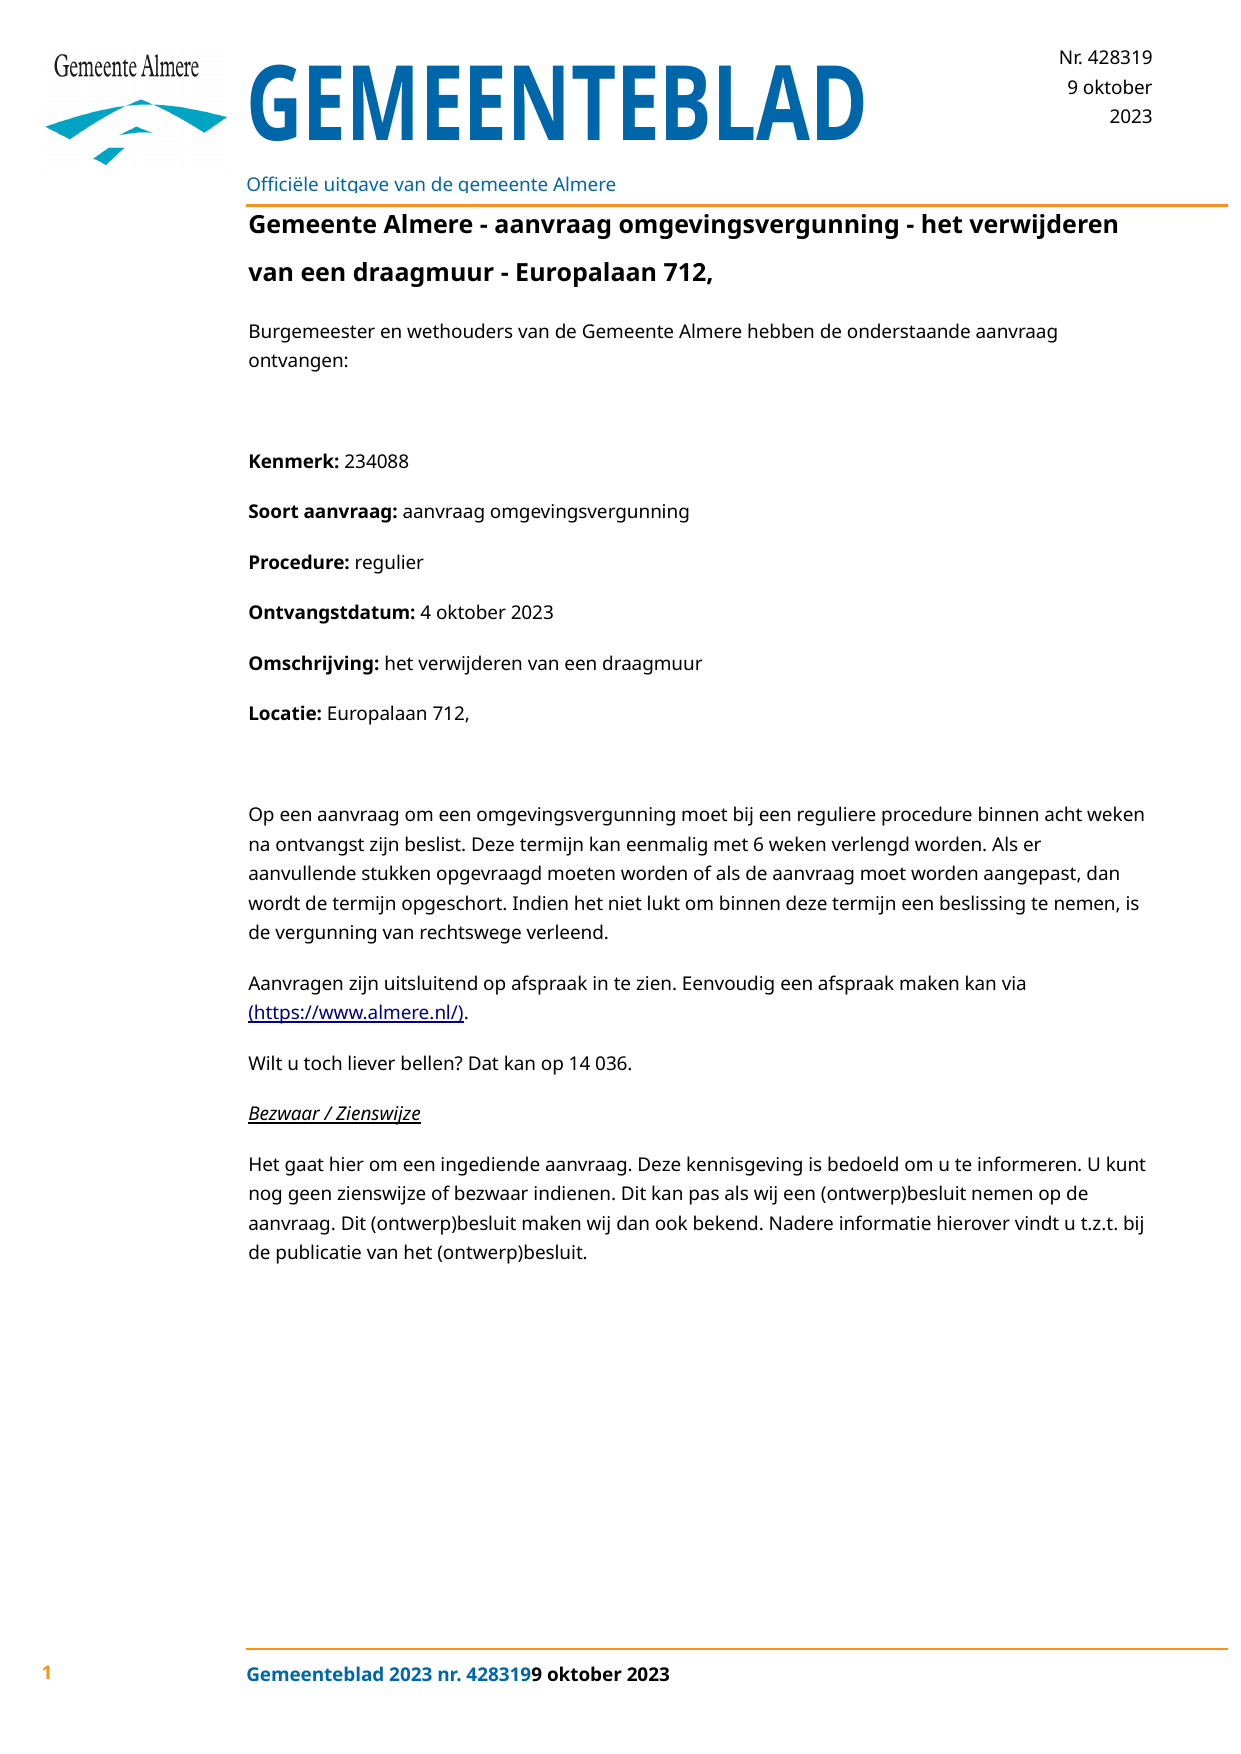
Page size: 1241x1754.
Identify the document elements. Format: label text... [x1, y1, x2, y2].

text Omschrijving: het verwijderen van een draagmuur [248, 650, 1152, 676]
text Locatie: Europalaan 712, [248, 700, 1152, 726]
text Procedure: regulier [248, 549, 1152, 575]
text Wilt u toch liever bellen? Dat kan op 14 036. [248, 1050, 1152, 1076]
text Kenmerk: 234088 [248, 448, 1152, 474]
text Op een aanvraag om een omgevingsvergunning moet bij een reguliere procedure binnen acht weken na ontvangst zijn beslist. Deze termijn kan eenmalig met 6 weken verlengd worden. Als er aanvullende stukken opgevraagd moeten worden of als de aanvraag moet worden aangepast, dan wordt de termijn opgeschort. Indien het niet lukt om binnen deze termijn een beslissing te nemen, is de vergunning van rechtswege verleend. [248, 801, 1152, 945]
text Gemeente Almere - aanvraag omgevingsvergunning - het verwijderen van een draagmuur - Europalaan 712, [248, 207, 1152, 288]
text Aanvragen zijn uitsluitend op afspraak in te zien. Eenvoudig een afspraak maken kan via (https://www.almere.nl/). [248, 970, 1152, 1025]
text Bezwaar / Zienswijze [248, 1100, 1152, 1126]
text Soort aanvraag: aanvraag omgevingsvergunning [248, 499, 1152, 524]
picture [41, 47, 231, 172]
text Burgemeester en wethouders van de Gemeente Almere hebben de onderstaande aanvraag ontvangen: [248, 318, 1152, 373]
text Het gaat hier om een ingediende aanvraag. Deze kennisgeving is bedoeld om u te informeren. U kunt nog geen zienswijze of bezwaar indienen. Dit kan pas als wij een (ontwerp)besluit nemen op de aanvraag. Dit (ontwerp)besluit maken wij dan ook bekend. Nadere informatie hierover vindt u t.z.t. bij de publicatie van het (ontwerp)besluit. [248, 1151, 1152, 1265]
text Ontvangstdatum: 4 oktober 2023 [248, 599, 1152, 625]
